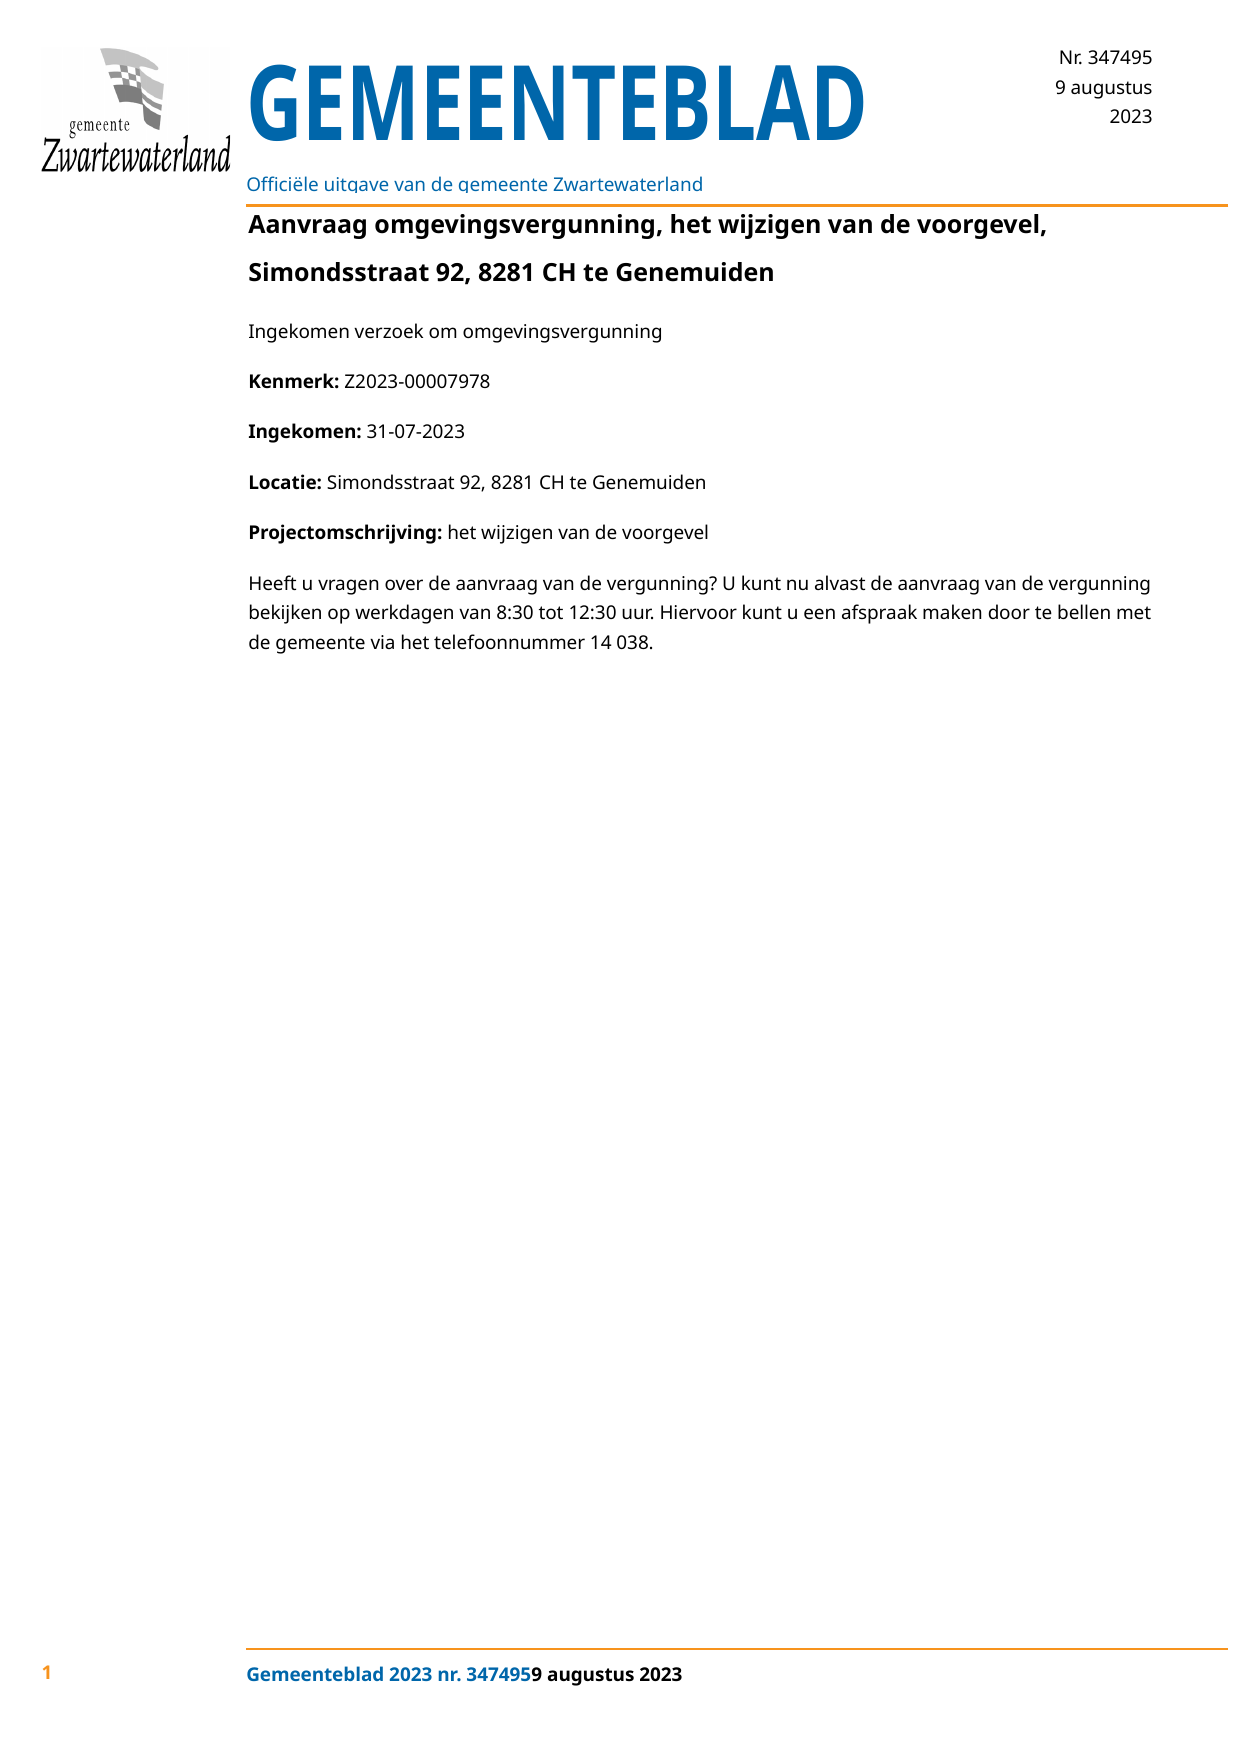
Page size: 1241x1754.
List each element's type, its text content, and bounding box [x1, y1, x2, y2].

text Projectomschrijving: het wijzigen van de voorgevel [248, 519, 1152, 545]
text Ingekomen: 31-07-2023 [248, 419, 1152, 444]
text Aanvraag omgevingsvergunning, het wijzigen van de voorgevel, Simondsstraat 92, 8281 CH te Genemuiden [248, 207, 1152, 288]
text Ingekomen verzoek om omgevingsvergunning [248, 318, 1152, 344]
picture [41, 47, 231, 172]
text Heeft u vragen over de aanvraag van de vergunning? U kunt nu alvast de aanvraag van de vergunning bekijken op werkdagen van 8:30 tot 12:30 uur. Hiervoor kunt u een afspraak maken door te bellen met de gemeente via het telefoonnummer 14 038. [248, 570, 1152, 655]
text Locatie: Simondsstraat 92, 8281 CH te Genemuiden [248, 469, 1152, 495]
text Kenmerk: Z2023-00007978 [248, 368, 1152, 394]
